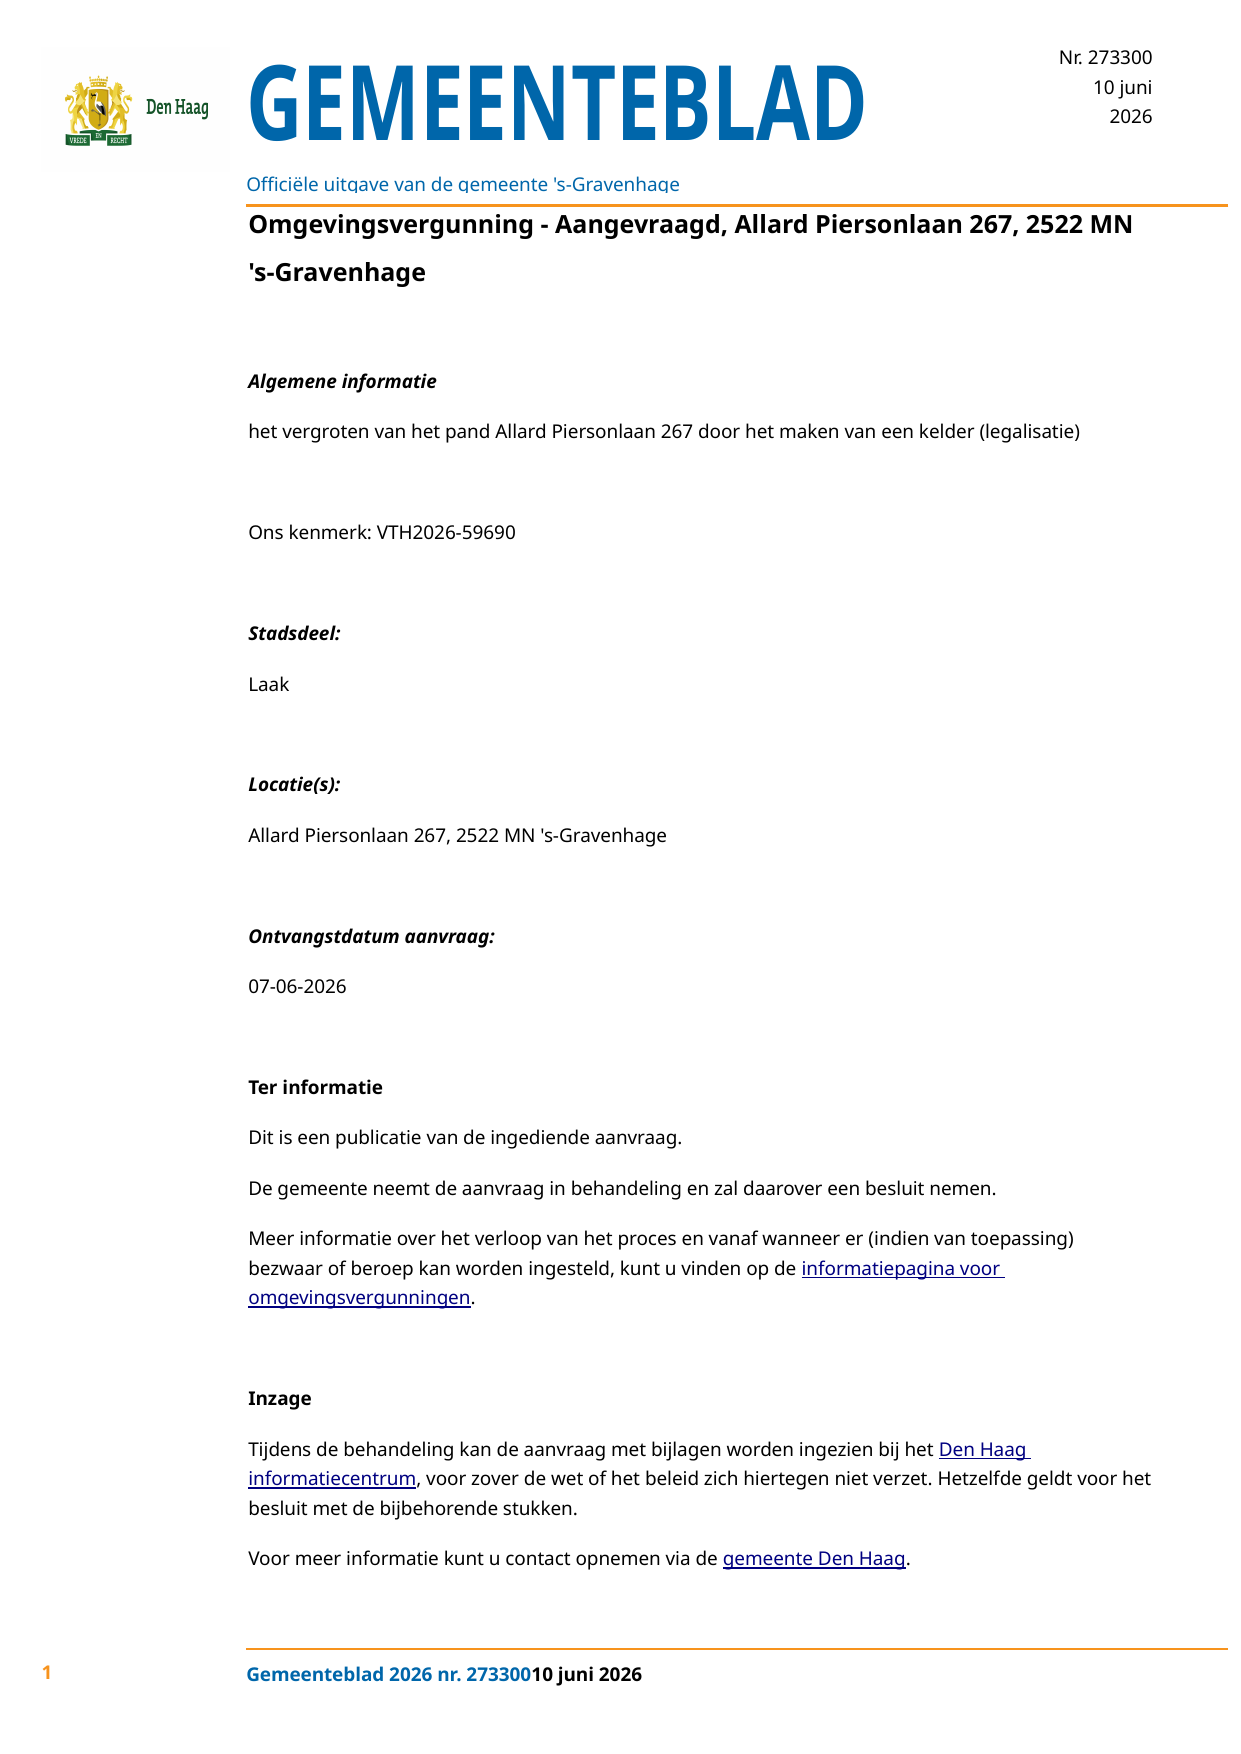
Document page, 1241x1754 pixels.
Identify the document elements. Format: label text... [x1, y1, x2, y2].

text Inzage [248, 1385, 1152, 1411]
text De gemeente neemt de aanvraag in behandeling en zal daarover een besluit nemen. [248, 1175, 1152, 1201]
text Laak [248, 671, 1152, 697]
text Locatie(s): [248, 772, 1152, 797]
text Stadsdeel: [248, 620, 1152, 646]
text Voor meer informatie kunt u contact opnemen via de gemeente Den Haag. [248, 1545, 1152, 1571]
text Allard Piersonlaan 267, 2522 MN 's-Gravenhage [248, 822, 1152, 848]
text Meer informatie over het verloop van het proces en vanaf wanneer er (indien van toepassing) bezwaar of beroep kan worden ingesteld, kunt u vinden op de informatiepagina voor omgevingsvergunningen. [248, 1225, 1152, 1310]
picture [41, 47, 231, 172]
text Algemene informatie [248, 368, 1152, 394]
text het vergroten van het pand Allard Piersonlaan 267 door het maken van een kelder (legalisatie) [248, 419, 1152, 444]
text 07-06-2026 [248, 973, 1152, 999]
text Dit is een publicatie van de ingediende aanvraag. [248, 1124, 1152, 1150]
text Ontvangstdatum aanvraag: [248, 923, 1152, 949]
text Ter informatie [248, 1074, 1152, 1100]
text Ons kenmerk: VTH2026-59690 [248, 519, 1152, 545]
text Omgevingsvergunning - Aangevraagd, Allard Piersonlaan 267, 2522 MN 's-Gravenhage [248, 207, 1152, 288]
text Tijdens de behandeling kan de aanvraag met bijlagen worden ingezien bij het Den Haag informatiecentrum, voor zover de wet of het beleid zich hiertegen niet verzet. Hetzelfde geldt voor het besluit met de bijbehorende stukken. [248, 1436, 1152, 1521]
